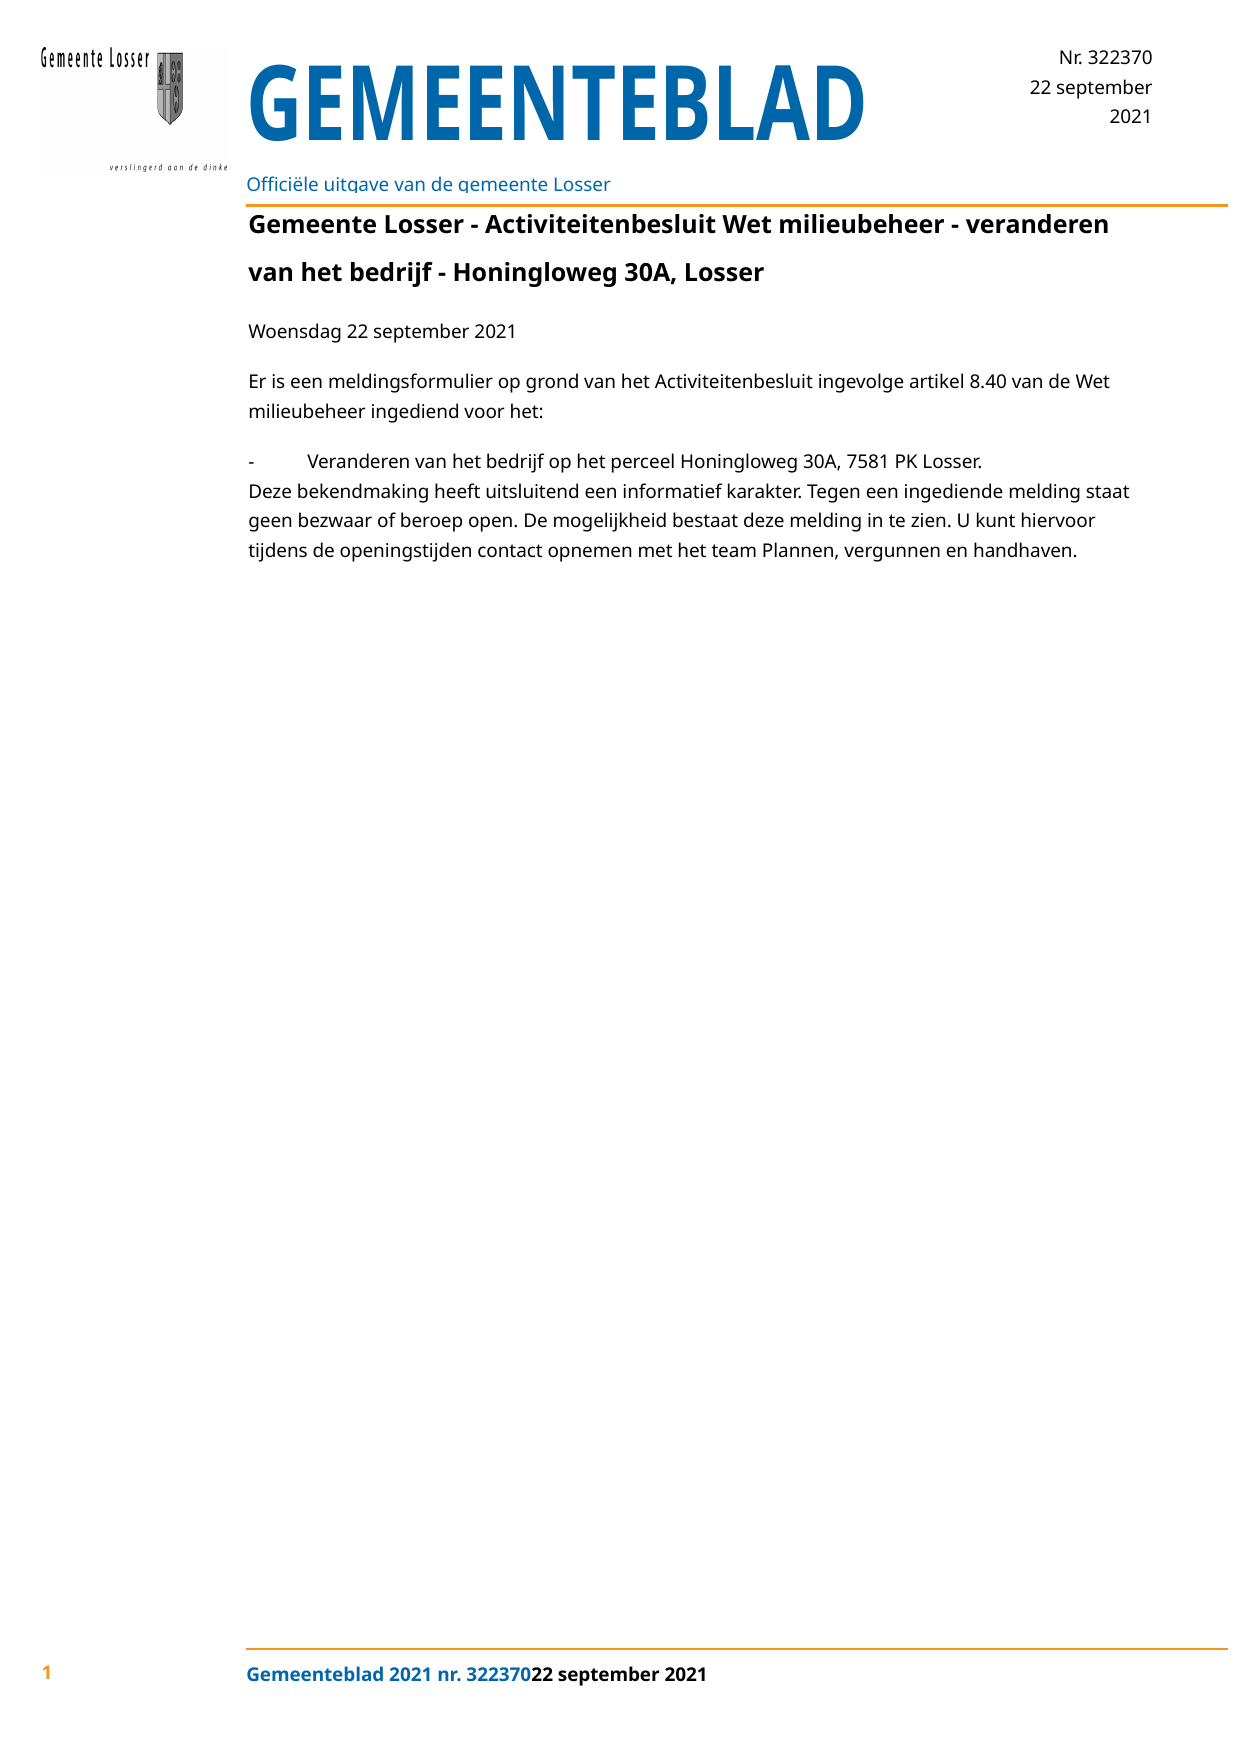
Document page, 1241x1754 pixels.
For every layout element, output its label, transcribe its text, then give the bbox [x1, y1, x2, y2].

picture [41, 47, 231, 172]
list Veranderen van het bedrijf op het perceel Honingloweg 30A, 7581 PK Losser. [248, 448, 1152, 474]
text Woensdag 22 september 2021 [248, 318, 1152, 344]
text Gemeente Losser - Activiteitenbesluit Wet milieubeheer - veranderen van het bedrijf - Honingloweg 30A, Losser [248, 207, 1152, 288]
text Er is een meldingsformulier op grond van het Activiteitenbesluit ingevolge artikel 8.40 van de Wet milieubeheer ingediend voor het: [248, 368, 1152, 424]
text Deze bekendmaking heeft uitsluitend een informatief karakter. Tegen een ingediende melding staat geen bezwaar of beroep open. De mogelijkheid bestaat deze melding in te zien. U kunt hiervoor tijdens de openingstijden contact opnemen met het team Plannen, vergunnen en handhaven. [248, 478, 1152, 563]
